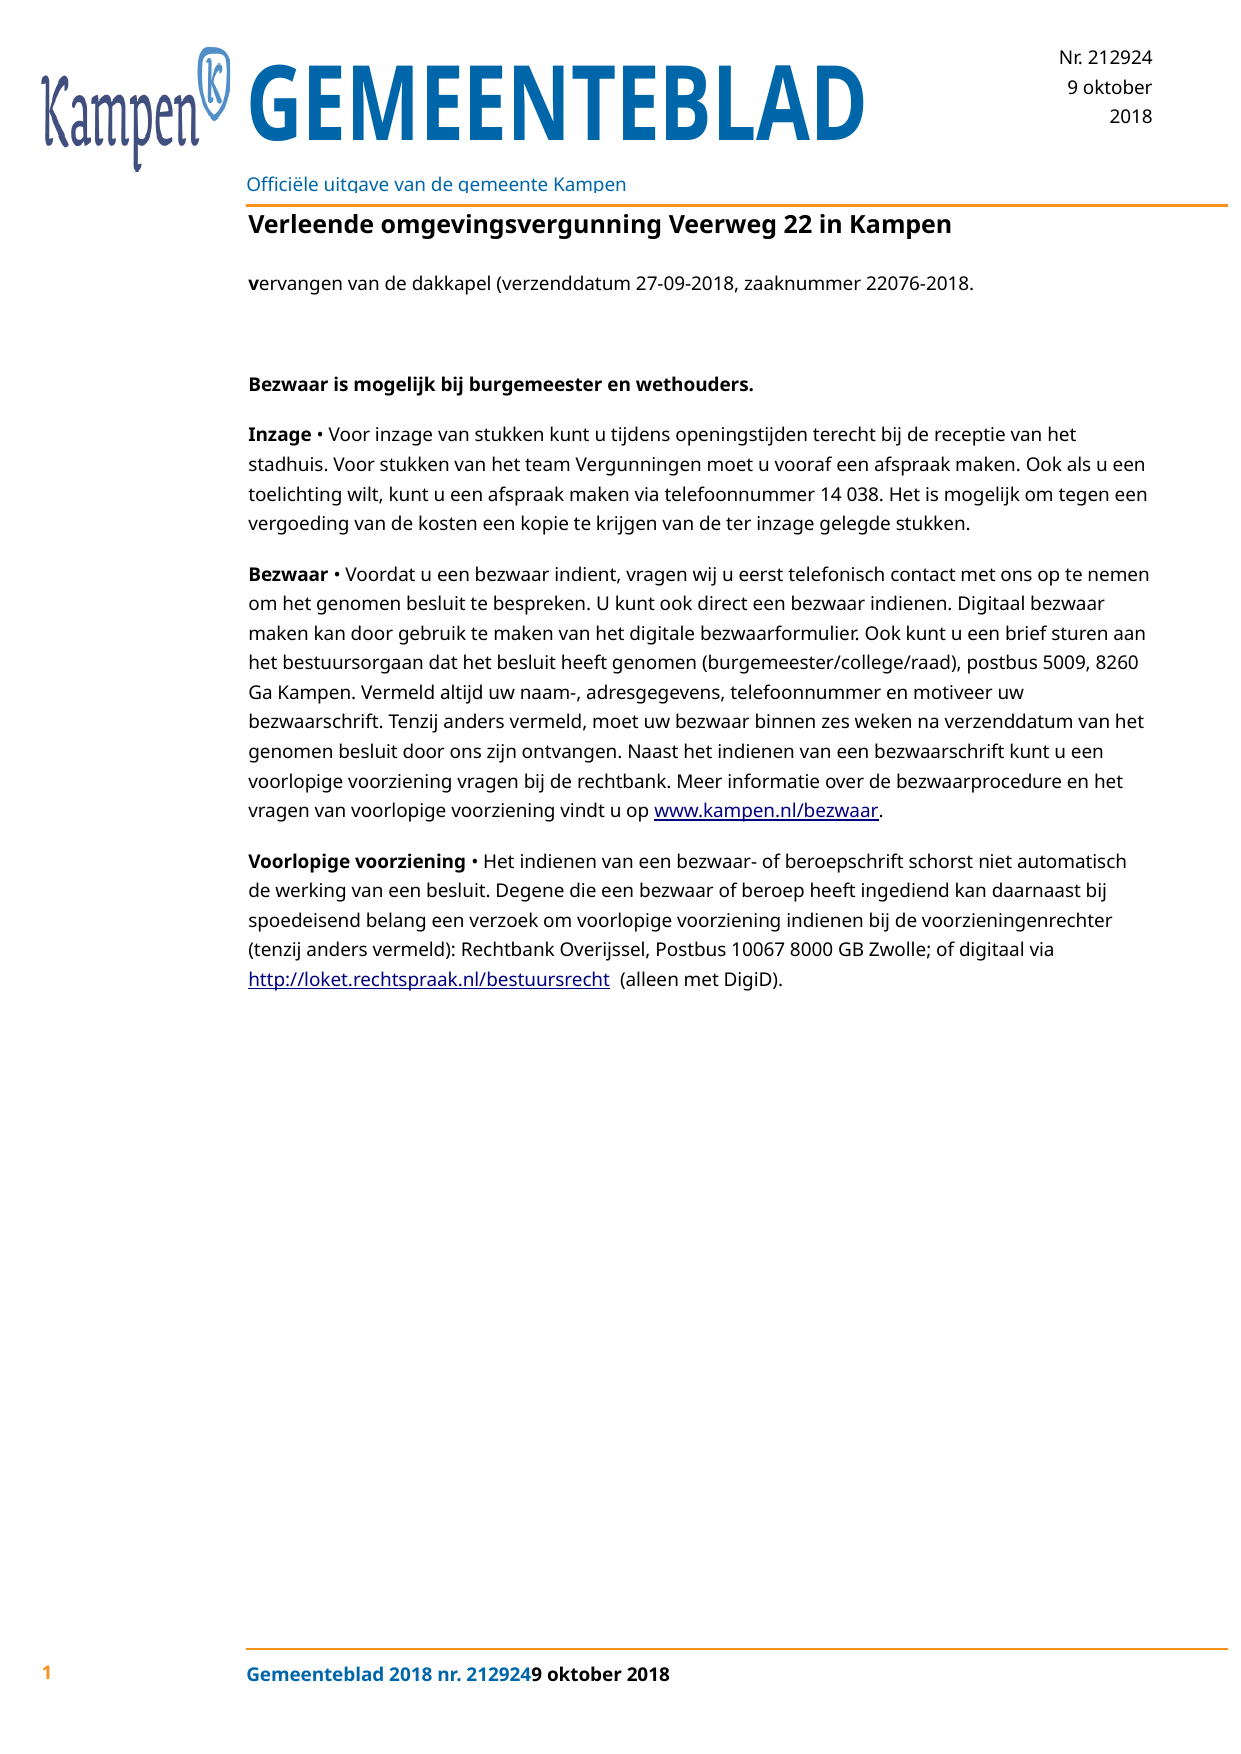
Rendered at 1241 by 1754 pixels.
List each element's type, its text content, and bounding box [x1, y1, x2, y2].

text Bezwaar • Voordat u een bezwaar indient, vragen wij u eerst telefonisch contact met ons op te nemen om het genomen besluit te bespreken. U kunt ook direct een bezwaar indienen. Digitaal bezwaar maken kan door gebruik te maken van het digitale bezwaarformulier. Ook kunt u een brief sturen aan het bestuursorgaan dat het besluit heeft genomen (burgemeester/college/raad), postbus 5009, 8260 Ga Kampen. Vermeld altijd uw naam-, adresgegevens, telefoonnummer en motiveer uw bezwaarschrift. Tenzij anders vermeld, moet uw bezwaar binnen zes weken na verzenddatum van het genomen besluit door ons zijn ontvangen. Naast het indienen van een bezwaarschrift kunt u een voorlopige voorziening vragen bij de rechtbank. Meer informatie over de bezwaarprocedure en het vragen van voorlopige voorziening vindt u op www.kampen.nl/bezwaar. [248, 561, 1152, 823]
text Inzage • Voor inzage van stukken kunt u tijdens openingstijden terecht bij de receptie van het stadhuis. Voor stukken van het team Vergunningen moet u vooraf een afspraak maken. Ook als u een toelichting wilt, kunt u een afspraak maken via telefoonnummer 14 038. Het is mogelijk om tegen een vergoeding van de kosten een kopie te krijgen van de ter inzage gelegde stukken. [248, 422, 1152, 536]
text Verleende omgevingsvergunning Veerweg 22 in Kampen [248, 207, 1152, 241]
text Bezwaar is mogelijk bij burgemeester en wethouders. [248, 371, 1152, 397]
picture [41, 47, 231, 172]
text vervangen van de dakkapel (verzenddatum 27-09-2018, zaaknummer 22076-2018. [248, 270, 1152, 296]
text Voorlopige voorziening • Het indienen van een bezwaar- of beroepschrift schorst niet automatisch de werking van een besluit. Degene die een bezwaar of beroep heeft ingediend kan daarnaast bij spoedeisend belang een verzoek om voorlopige voorziening indienen bij de voorzieningenrechter (tenzij anders vermeld): Rechtbank Overijssel, Postbus 10067 8000 GB Zwolle; of digitaal via http://loket.rechtspraak.nl/bestuursrecht (alleen met DigiD). [248, 848, 1152, 992]
